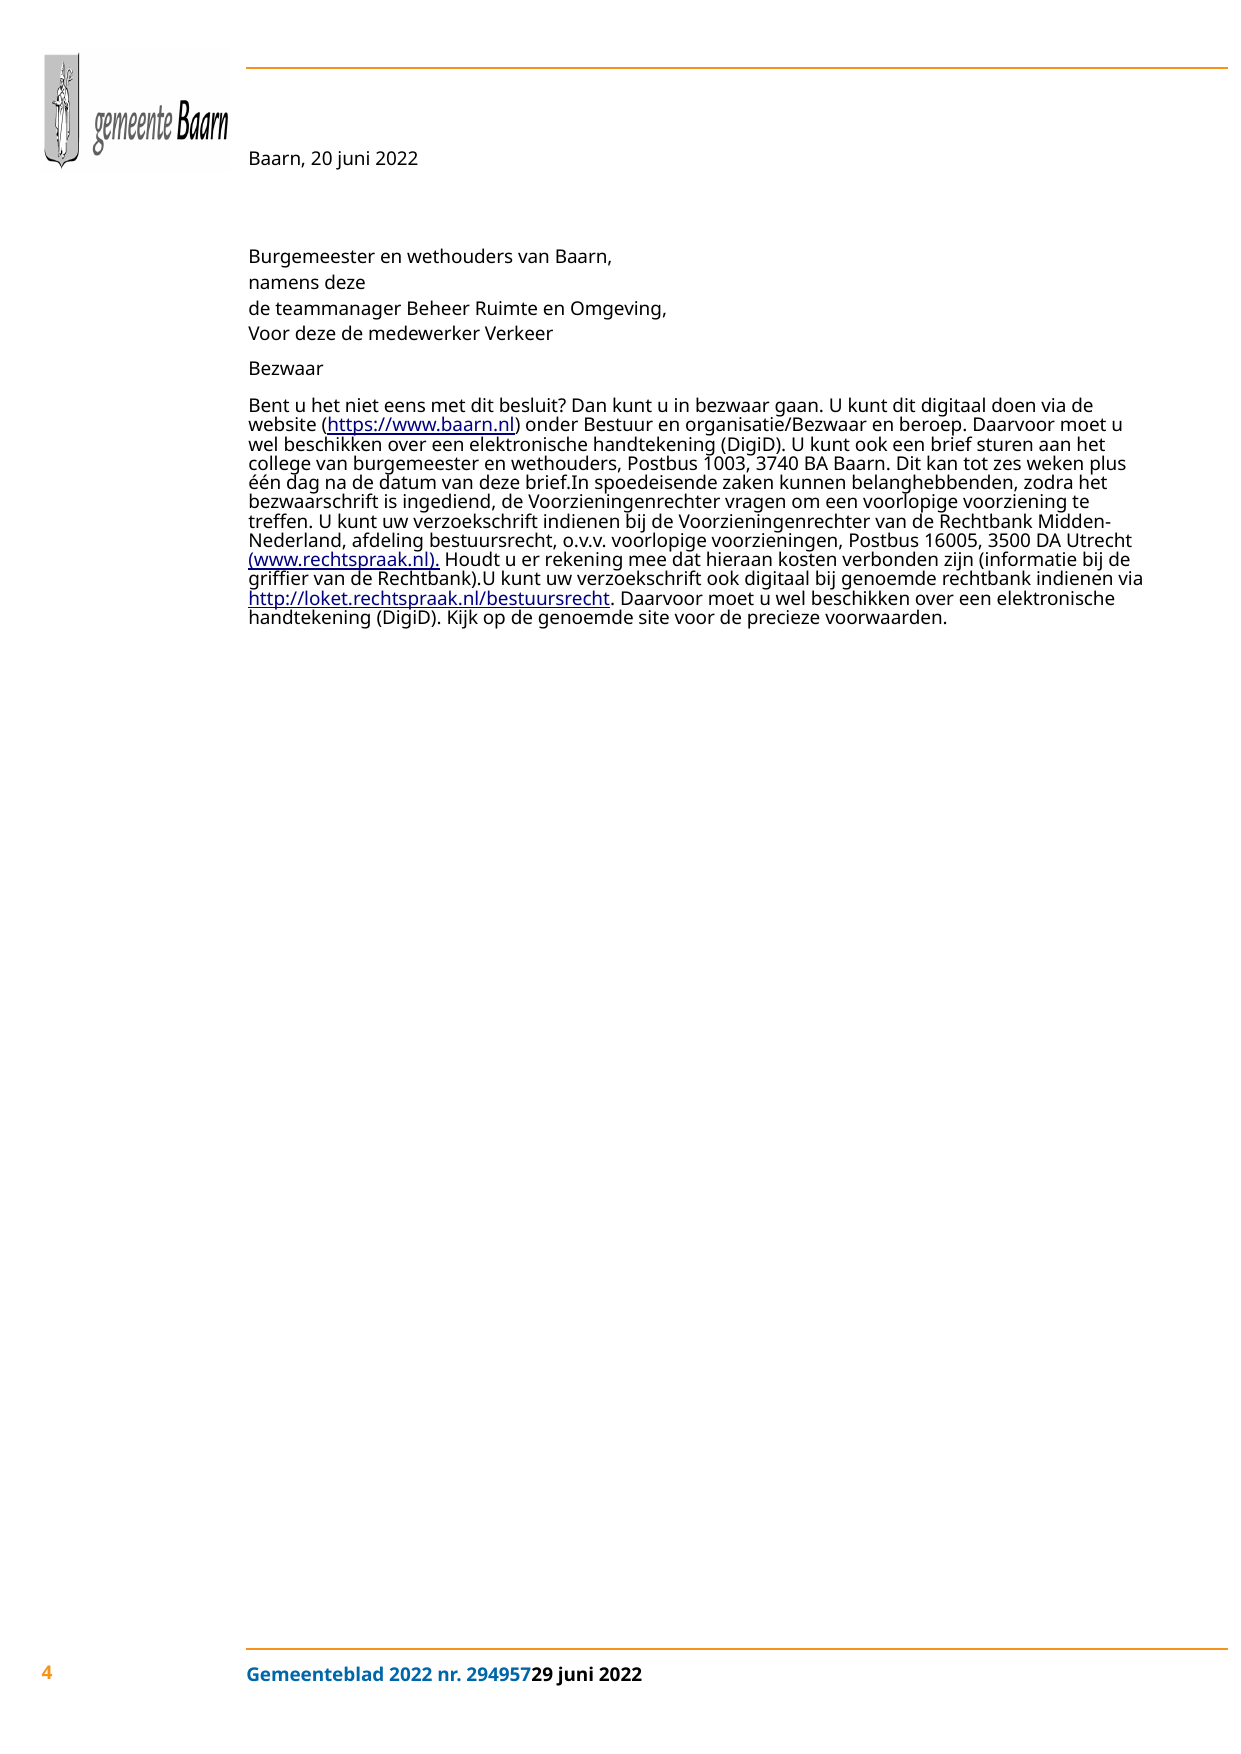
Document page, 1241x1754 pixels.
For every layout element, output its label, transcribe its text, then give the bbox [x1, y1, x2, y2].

picture [41, 47, 231, 172]
text Baarn, 20 juni 2022 [248, 145, 1152, 171]
text de teammanager Beheer Ruimte en Omgeving, [248, 295, 1152, 321]
text Bent u het niet eens met dit besluit? Dan kunt u in bezwaar gaan. U kunt dit digitaal doen via de website (https://www.baarn.nl) onder Bestuur en organisatie/Bezwaar en beroep. Daarvoor moet u wel beschikken over een elektronische handtekening (DigiD). U kunt ook een brief sturen aan het college van burgemeester en wethouders, Postbus 1003, 3740 BA Baarn. Dit kan tot zes weken plus één dag na de datum van deze brief.In spoedeisende zaken kunnen belanghebbenden, zodra het bezwaarschrift is ingediend, de Voorzieningenrechter vragen om een voorlopige voorziening te treffen. U kunt uw verzoekschrift indienen bij de Voorzieningenrechter van de Rechtbank Midden-Nederland, afdeling bestuursrecht, o.v.v. voorlopige voorzieningen, Postbus 16005, 3500 DA Utrecht (www.rechtspraak.nl). Houdt u er rekening mee dat hieraan kosten verbonden zijn (informatie bij de griffier van de Rechtbank).U kunt uw verzoekschrift ook digitaal bij genoemde rechtbank indienen via http://loket.rechtspraak.nl/bestuursrecht. Daarvoor moet u wel beschikken over een elektronische handtekening (DigiD). Kijk op de genoemde site voor de precieze voorwaarden. [248, 397, 1152, 628]
text Bezwaar [248, 360, 1152, 379]
text Burgemeester en wethouders van Baarn, [248, 243, 1152, 269]
text Voor deze de medewerker Verkeer [248, 321, 1152, 346]
text namens deze [248, 269, 1152, 295]
